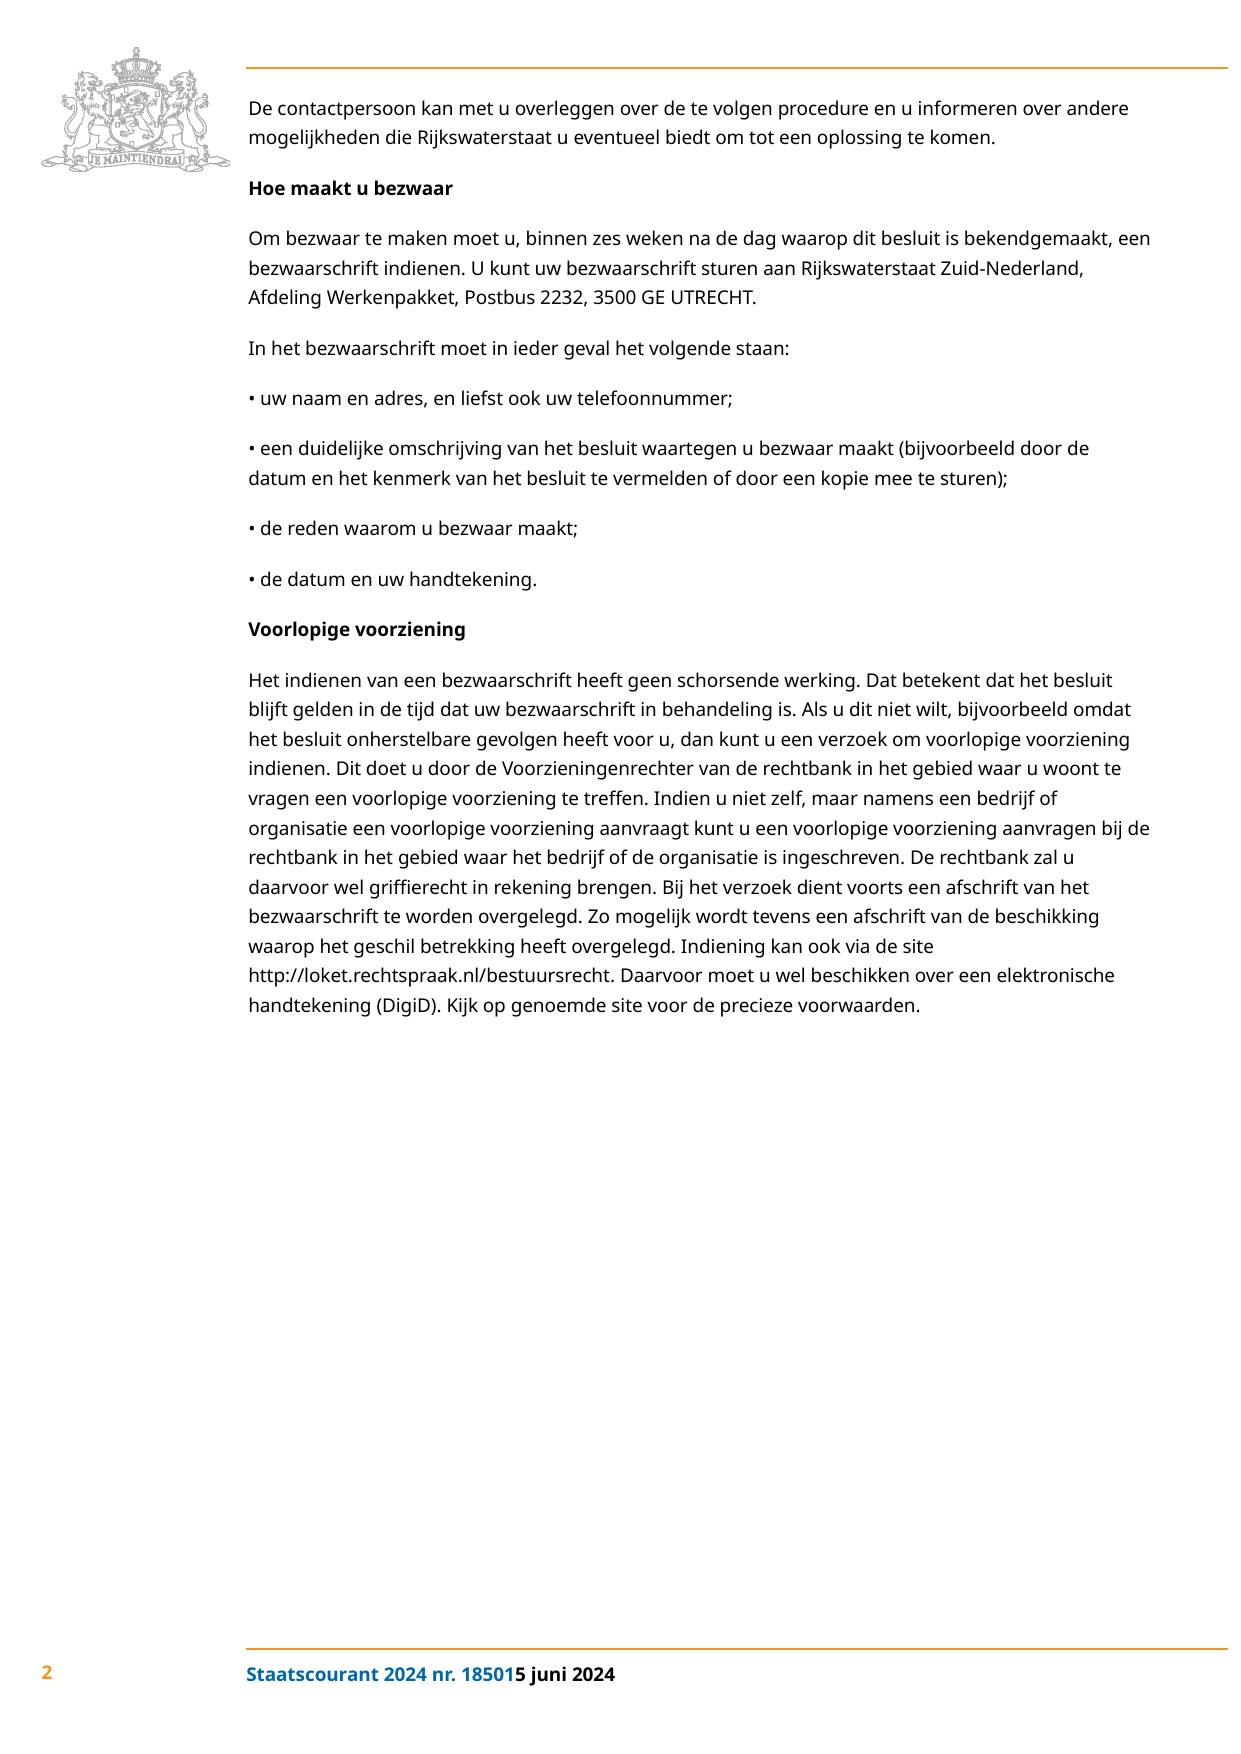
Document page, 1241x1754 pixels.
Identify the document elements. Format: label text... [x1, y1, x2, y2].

text De contactpersoon kan met u overleggen over de te volgen procedure en u informeren over andere mogelijkheden die Rijkswaterstaat u eventueel biedt om tot een oplossing te komen. [248, 95, 1152, 150]
text Het indienen van een bezwaarschrift heeft geen schorsende werking. Dat betekent dat het besluit blijft gelden in de tijd dat uw bezwaarschrift in behandeling is. Als u dit niet wilt, bijvoorbeeld omdat het besluit onherstelbare gevolgen heeft voor u, dan kunt u een verzoek om voorlopige voorziening indienen. Dit doet u door de Voorzieningenrechter van de rechtbank in het gebied waar u woont te vragen een voorlopige voorziening te treffen. Indien u niet zelf, maar namens een bedrijf of organisatie een voorlopige voorziening aanvraagt kunt u een voorlopige voorziening aanvragen bij de rechtbank in het gebied waar het bedrijf of de organisatie is ingeschreven. De rechtbank zal u daarvoor wel griffierecht in rekening brengen. Bij het verzoek dient voorts een afschrift van het bezwaarschrift te worden overgelegd. Zo mogelijk wordt tevens een afschrift van de beschikking waarop het geschil betrekking heeft overgelegd. Indiening kan ook via de site http://loket.rechtspraak.nl/bestuursrecht. Daarvoor moet u wel beschikken over een elektronische handtekening (DigiD). Kijk op genoemde site voor de precieze voorwaarden. [248, 667, 1152, 1018]
text Voorlopige voorziening [248, 616, 1152, 642]
text • de datum en uw handtekening. [248, 566, 1152, 592]
text • de reden waarom u bezwaar maakt; [248, 516, 1152, 541]
text Om bezwaar te maken moet u, binnen zes weken na de dag waarop dit besluit is bekendgemaakt, een bezwaarschrift indienen. U kunt uw bezwaarschrift sturen aan Rijkswaterstaat Zuid-Nederland, Afdeling Werkenpakket, Postbus 2232, 3500 GE UTRECHT. [248, 225, 1152, 310]
picture [41, 47, 231, 172]
text Hoe maakt u bezwaar [248, 175, 1152, 201]
text • uw naam en adres, en liefst ook uw telefoonnummer; [248, 385, 1152, 411]
text • een duidelijke omschrijving van het besluit waartegen u bezwaar maakt (bijvoorbeeld door de datum en het kenmerk van het besluit te vermelden of door een kopie mee te sturen); [248, 436, 1152, 491]
text In het bezwaarschrift moet in ieder geval het volgende staan: [248, 335, 1152, 361]
